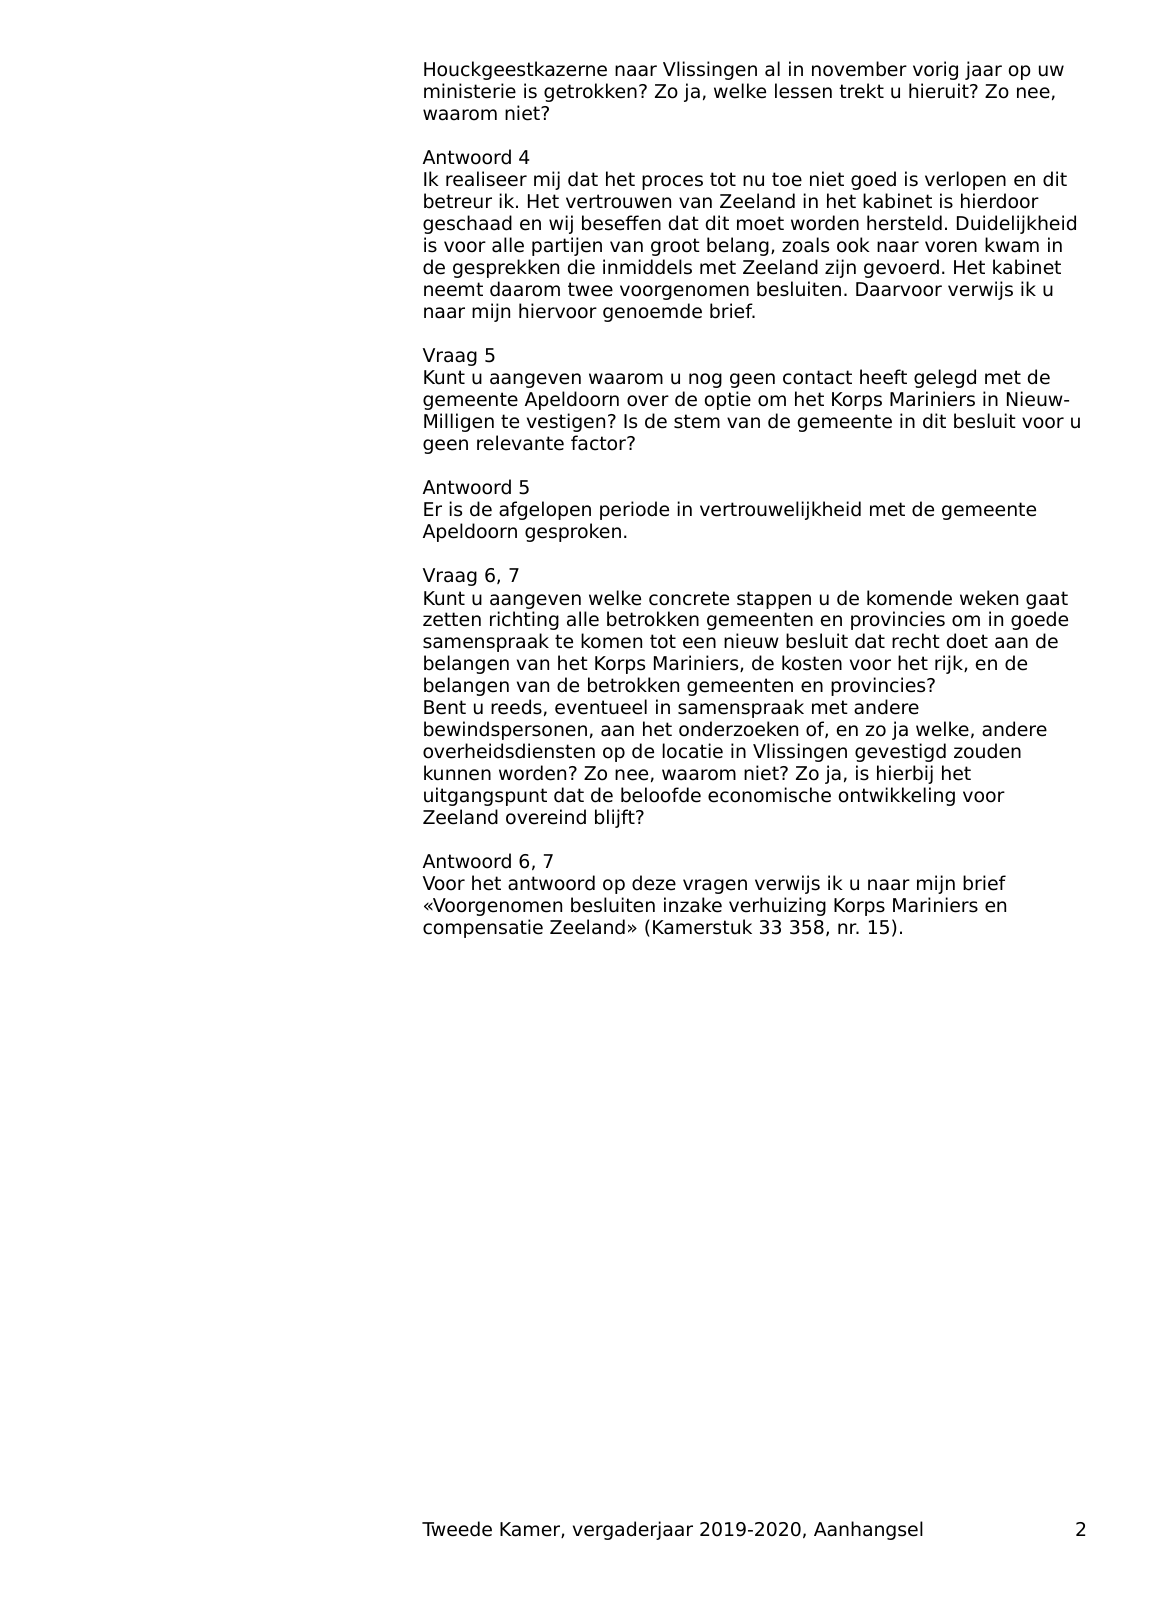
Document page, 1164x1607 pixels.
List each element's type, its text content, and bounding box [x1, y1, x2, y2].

text Houckgeestkazerne naar Vlissingen al in november vorig jaar op uw ministerie is getrokken? Zo ja, welke lessen trekt u hieruit? Zo nee, waarom niet? [422, 59, 1087, 125]
text Bent u reeds, eventueel in samenspraak met andere bewindspersonen, aan het onderzoeken of, en zo ja welke, andere overheidsdiensten op de locatie in Vlissingen gevestigd zouden kunnen worden? Zo nee, waarom niet? Zo ja, is hierbij het uitgangspunt dat de beloofde economische ontwikkeling voor Zeeland overeind blijft? [422, 697, 1087, 829]
text Vraag 6, 7 [422, 565, 1087, 587]
text Voor het antwoord op deze vragen verwijs ik u naar mijn brief «Voorgenomen besluiten inzake verhuizing Korps Mariniers en compensatie Zeeland» (Kamerstuk 33 358, nr. 15). [422, 873, 1087, 939]
text Kunt u aangeven waarom u nog geen contact heeft gelegd met de gemeente Apeldoorn over de optie om het Korps Mariniers in Nieuw-Milligen te vestigen? Is de stem van de gemeente in dit besluit voor u geen relevante factor? [422, 367, 1087, 455]
text Er is de afgelopen periode in vertrouwelijkheid met de gemeente Apeldoorn gesproken. [422, 499, 1087, 543]
text Antwoord 5 [422, 477, 1087, 499]
text Kunt u aangeven welke concrete stappen u de komende weken gaat zetten richting alle betrokken gemeenten en provincies om in goede samenspraak te komen tot een nieuw besluit dat recht doet aan de belangen van het Korps Mariniers, de kosten voor het rijk, en de belangen van de betrokken gemeenten en provincies? [422, 587, 1087, 697]
text Antwoord 6, 7 [422, 851, 1087, 873]
text Ik realiseer mij dat het proces tot nu toe niet goed is verlopen en dit betreur ik. Het vertrouwen van Zeeland in het kabinet is hierdoor geschaad en wij beseffen dat dit moet worden hersteld. Duidelijkheid is voor alle partijen van groot belang, zoals ook naar voren kwam in de gesprekken die inmiddels met Zeeland zijn gevoerd. Het kabinet neemt daarom twee voorgenomen besluiten. Daarvoor verwijs ik u naar mijn hiervoor genoemde brief. [422, 169, 1087, 323]
text Antwoord 4 [422, 147, 1087, 169]
text Vraag 5 [422, 345, 1087, 367]
